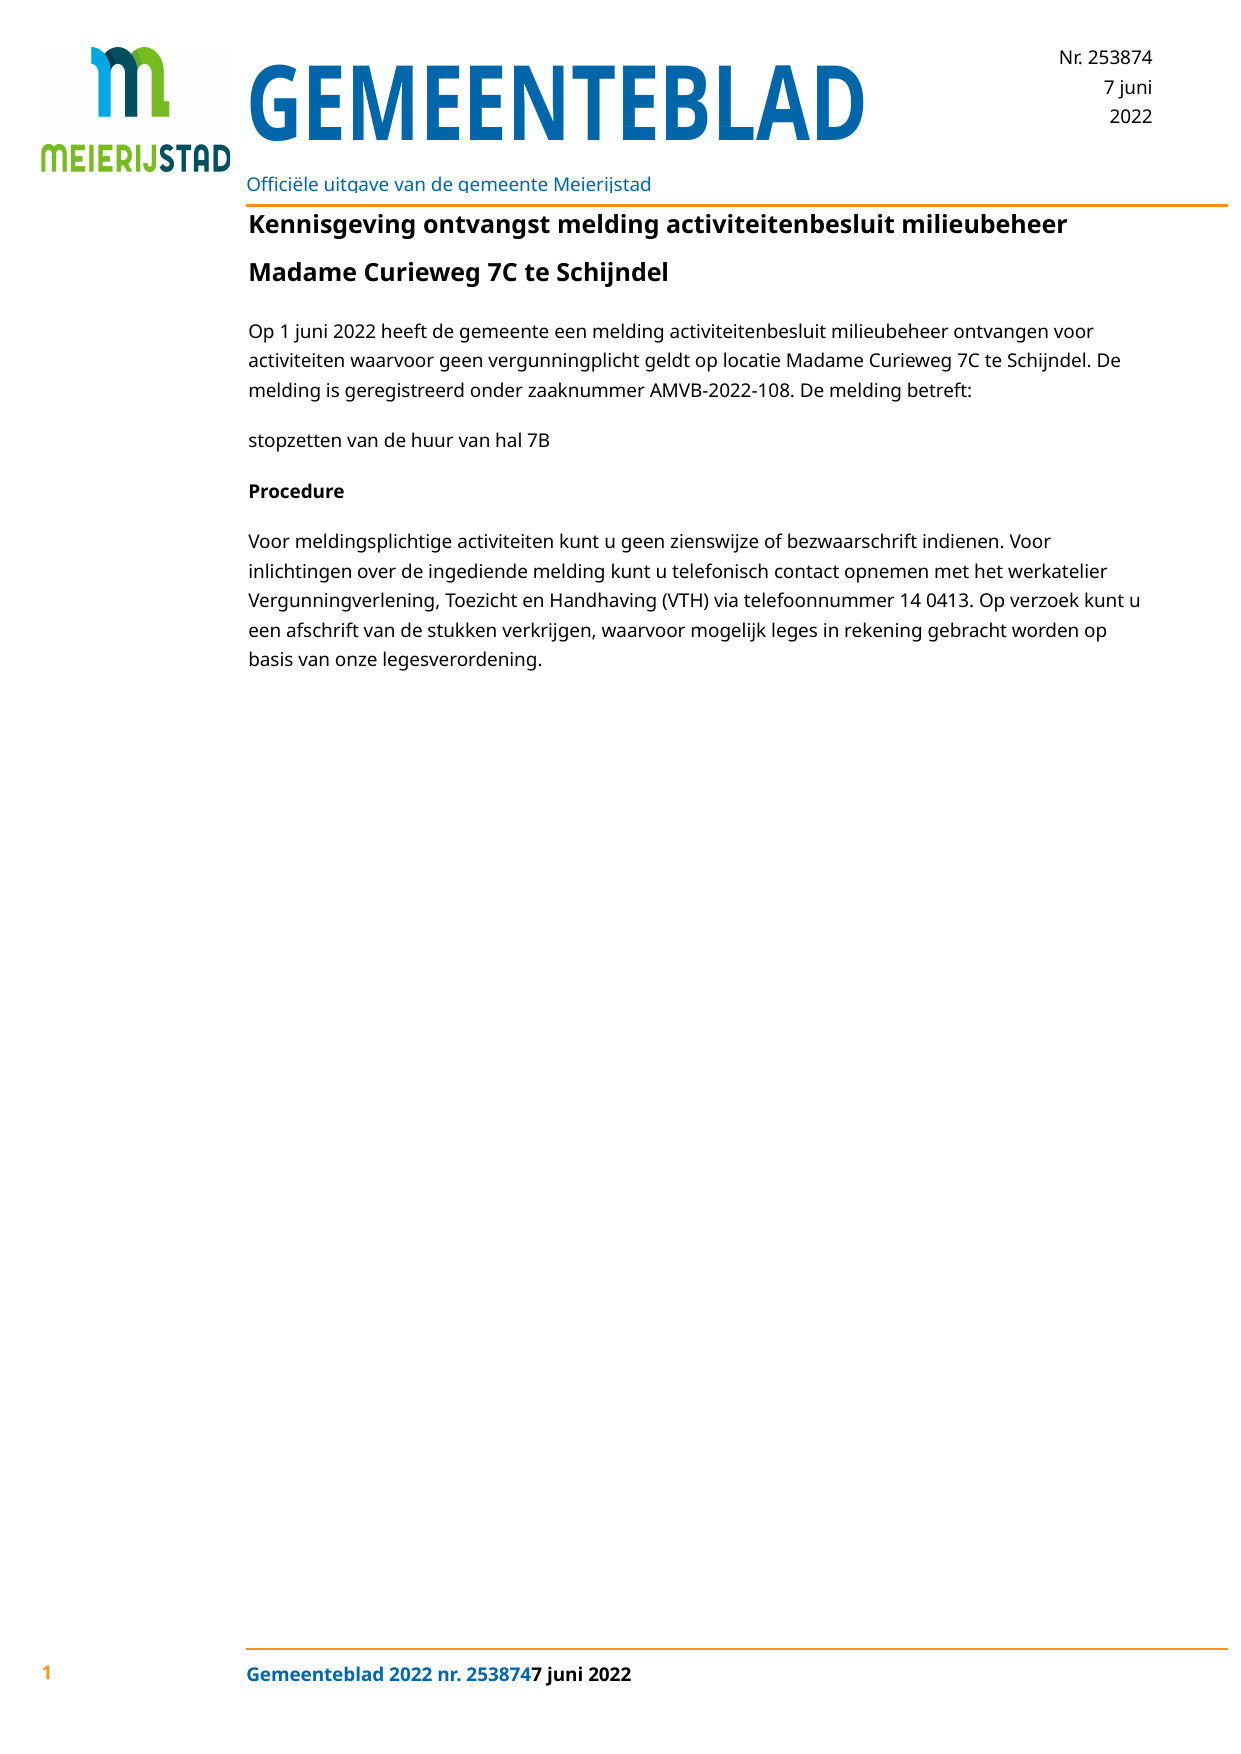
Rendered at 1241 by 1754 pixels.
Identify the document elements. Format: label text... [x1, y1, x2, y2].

text Voor meldingsplichtige activiteiten kunt u geen zienswijze of bezwaarschrift indienen. Voor inlichtingen over de ingediende melding kunt u telefonisch contact opnemen met het werkatelier Vergunningverlening, Toezicht en Handhaving (VTH) via telefoonnummer 14 0413. Op verzoek kunt u een afschrift van de stukken verkrijgen, waarvoor mogelijk leges in rekening gebracht worden op basis van onze legesverordening. [248, 528, 1152, 672]
picture [41, 47, 231, 172]
text stopzetten van de huur van hal 7B [248, 427, 1152, 453]
text Kennisgeving ontvangst melding activiteitenbesluit milieubeheer Madame Curieweg 7C te Schijndel [248, 207, 1152, 288]
text Op 1 juni 2022 heeft de gemeente een melding activiteitenbesluit milieubeheer ontvangen voor activiteiten waarvoor geen vergunningplicht geldt op locatie Madame Curieweg 7C te Schijndel. De melding is geregistreerd onder zaaknummer AMVB-2022-108. De melding betreft: [248, 318, 1152, 403]
text Procedure [248, 478, 1152, 504]
